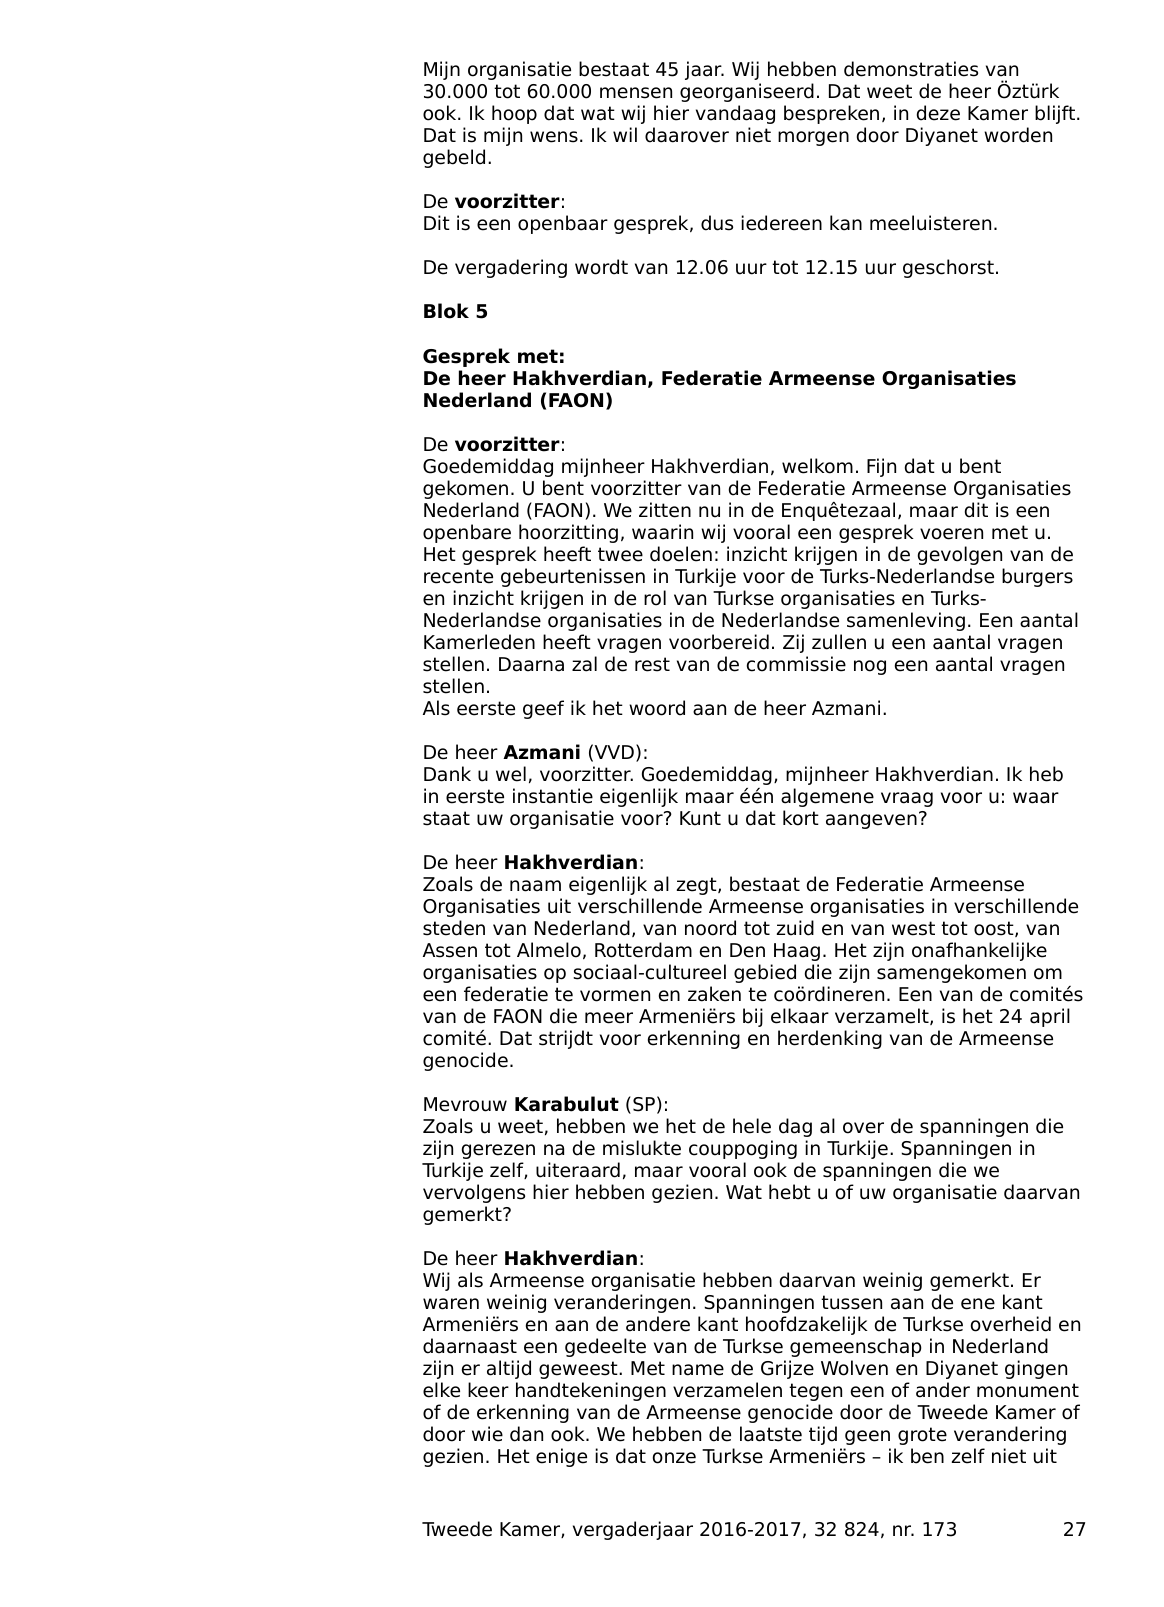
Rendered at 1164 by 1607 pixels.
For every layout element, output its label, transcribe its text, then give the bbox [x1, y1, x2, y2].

text Mijn organisatie bestaat 45 jaar. Wij hebben demonstraties van 30.000 tot 60.000 mensen georganiseerd. Dat weet de heer Öztürk ook. Ik hoop dat wat wij hier vandaag bespreken, in deze Kamer blijft. Dat is mijn wens. Ik wil daarover niet morgen door Diyanet worden gebeld. [422, 59, 1087, 169]
text De voorzitter: [422, 434, 1087, 456]
text De heer Hakhverdian: [422, 852, 1087, 874]
text De voorzitter: [422, 191, 1087, 213]
text Dank u wel, voorzitter. Goedemiddag, mijnheer Hakhverdian. Ik heb in eerste instantie eigenlijk maar één algemene vraag voor u: waar staat uw organisatie voor? Kunt u dat kort aangeven? [422, 764, 1087, 829]
text Mevrouw Karabulut (SP): [422, 1094, 1087, 1116]
text De heer Hakhverdian, Federatie Armeense Organisaties Nederland (FAON) [422, 368, 1087, 412]
text Zoals de naam eigenlijk al zegt, bestaat de Federatie Armeense Organisaties uit verschillende Armeense organisaties in verschillende steden van Nederland, van noord tot zuid en van west tot oost, van Assen tot Almelo, Rotterdam en Den Haag. Het zijn onafhankelijke organisaties op sociaal-cultureel gebied die zijn samengekomen om een federatie te vormen en zaken te coördineren. Een van de comités van de FAON die meer Armeniërs bij elkaar verzamelt, is het 24 april comité. Dat strijdt voor erkenning en herdenking van de Armeense genocide. [422, 874, 1087, 1072]
text Dit is een openbaar gesprek, dus iedereen kan meeluisteren. [422, 213, 1087, 235]
text Zoals u weet, hebben we het de hele dag al over de spanningen die zijn gerezen na de mislukte couppoging in Turkije. Spanningen in Turkije zelf, uiteraard, maar vooral ook de spanningen die we vervolgens hier hebben gezien. Wat hebt u of uw organisatie daarvan gemerkt? [422, 1116, 1087, 1226]
text De heer Hakhverdian: [422, 1248, 1087, 1270]
text De vergadering wordt van 12.06 uur tot 12.15 uur geschorst. [422, 257, 1087, 279]
text Als eerste geef ik het woord aan de heer Azmani. [422, 697, 1087, 719]
text Gesprek met: [422, 346, 1087, 368]
subtitle Blok 5 [422, 301, 1087, 323]
text Goedemiddag mijnheer Hakhverdian, welkom. Fijn dat u bent gekomen. U bent voorzitter van de Federatie Armeense Organisaties Nederland (FAON). We zitten nu in de Enquêtezaal, maar dit is een openbare hoorzitting, waarin wij vooral een gesprek voeren met u. Het gesprek heeft twee doelen: inzicht krijgen in de gevolgen van de recente gebeurtenissen in Turkije voor de Turks-Nederlandse burgers en inzicht krijgen in de rol van Turkse organisaties en Turks-Nederlandse organisaties in de Nederlandse samenleving. Een aantal Kamerleden heeft vragen voorbereid. Zij zullen u een aantal vragen stellen. Daarna zal de rest van de commissie nog een aantal vragen stellen. [422, 456, 1087, 697]
text De heer Azmani (VVD): [422, 742, 1087, 764]
text Wij als Armeense organisatie hebben daarvan weinig gemerkt. Er waren weinig veranderingen. Spanningen tussen aan de ene kant Armeniërs en aan de andere kant hoofdzakelijk de Turkse overheid en daarnaast een gedeelte van de Turkse gemeenschap in Nederland zijn er altijd geweest. Met name de Grijze Wolven en Diyanet gingen elke keer handtekeningen verzamelen tegen een of ander monument of de erkenning van de Armeense genocide door de Tweede Kamer of door wie dan ook. We hebben de laatste tijd geen grote verandering gezien. Het enige is dat onze Turkse Armeniërs – ik ben zelf niet uit [422, 1270, 1087, 1468]
